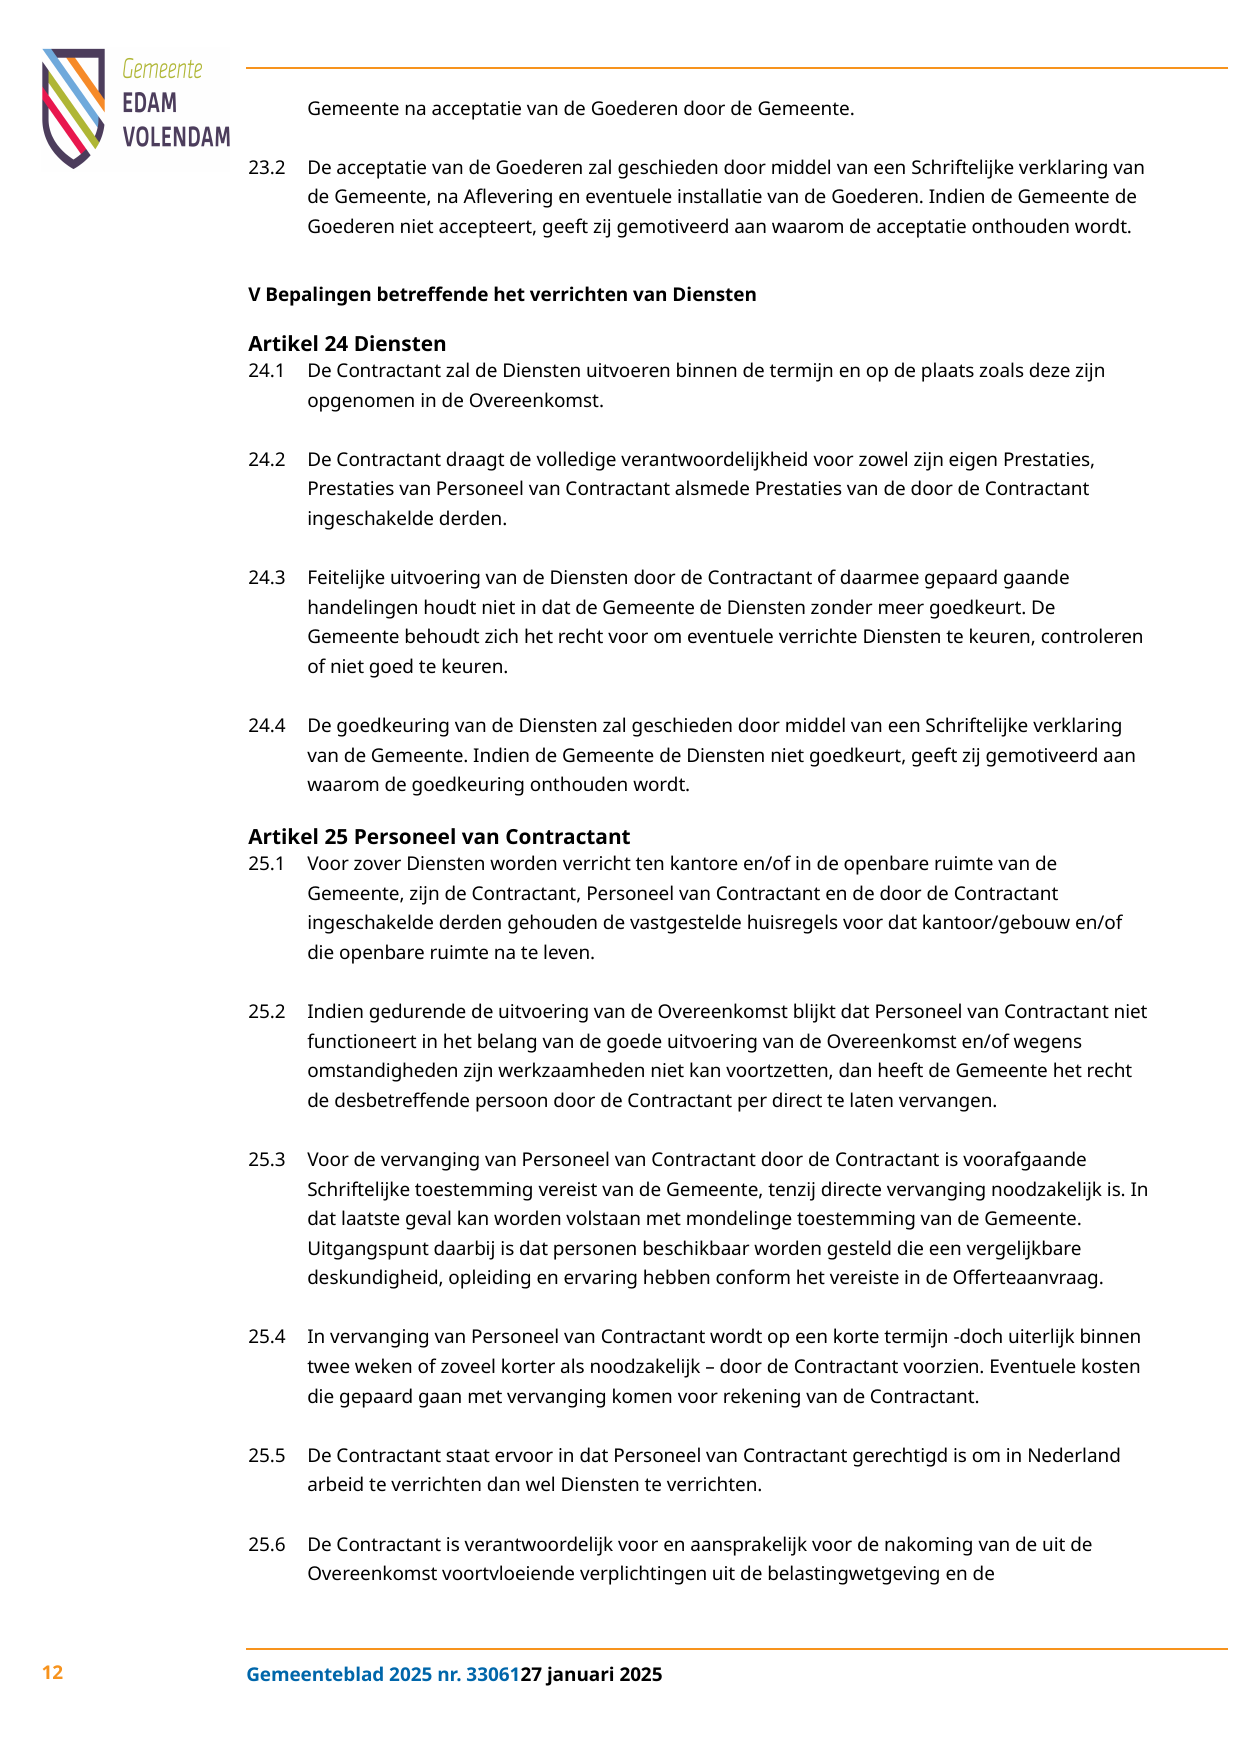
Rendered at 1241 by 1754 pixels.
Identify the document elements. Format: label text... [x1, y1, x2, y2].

list De Contractant staat ervoor in dat Personeel van Contractant gerechtigd is om in Nederland arbeid te verrichten dan wel Diensten te verrichten. [248, 1442, 1152, 1497]
list De Contractant draagt de volledige verantwoordelijkheid voor zowel zijn eigen Prestaties, Prestaties van Personeel van Contractant alsmede Prestaties van de door de Contractant ingeschakelde derden. [248, 446, 1152, 531]
list De goedkeuring van de Diensten zal geschieden door middel van een Schriftelijke verklaring van de Gemeente. Indien de Gemeente de Diensten niet goedkeurt, geeft zij gemotiveerd aan waarom de goedkeuring onthouden wordt. [248, 712, 1152, 797]
list Voor zover Diensten worden verricht ten kantore en/of in de openbare ruimte van de Gemeente, zijn de Contractant, Personeel van Contractant en de door de Contractant ingeschakelde derden gehouden de vastgestelde huisregels voor dat kantoor/gebouw en/of die openbare ruimte na te leven. [248, 850, 1152, 965]
list Voor de vervanging van Personeel van Contractant door de Contractant is voorafgaande Schriftelijke toestemming vereist van de Gemeente, tenzij directe vervanging noodzakelijk is. In dat laatste geval kan worden volstaan met mondelinge toestemming van de Gemeente. Uitgangspunt daarbij is dat personen beschikbaar worden gesteld die een vergelijkbare deskundigheid, opleiding en ervaring hebben conform het vereiste in de Offerteaanvraag. [248, 1146, 1152, 1290]
list Gemeente na acceptatie van de Goederen door de Gemeente. [248, 95, 1152, 121]
list De Contractant zal de Diensten uitvoeren binnen de termijn en op de plaats zoals deze zijn opgenomen in de Overeenkomst. [248, 357, 1152, 413]
list De Contractant is verantwoordelijk voor en aansprakelijk voor de nakoming van de uit de Overeenkomst voortvloeiende verplichtingen uit de belastingwetgeving en de [248, 1531, 1152, 1586]
text Artikel 24 Diensten [248, 329, 1152, 357]
list Indien gedurende de uitvoering van de Overeenkomst blijkt dat Personeel van Contractant niet functioneert in het belang van de goede uitvoering van de Overeenkomst en/of wegens omstandigheden zijn werkzaamheden niet kan voortzetten, dan heeft de Gemeente het recht de desbetreffende persoon door de Contractant per direct te laten vervangen. [248, 998, 1152, 1113]
text V Bepalingen betreffende het verrichten van Diensten [248, 279, 1152, 308]
list Feitelijke uitvoering van de Diensten door de Contractant of daarmee gepaard gaande handelingen houdt niet in dat de Gemeente de Diensten zonder meer goedkeurt. De Gemeente behoudt zich het recht voor om eventuele verrichte Diensten te keuren, controleren of niet goed te keuren. [248, 564, 1152, 679]
list De acceptatie van de Goederen zal geschieden door middel van een Schriftelijke verklaring van de Gemeente, na Aflevering en eventuele installatie van de Goederen. Indien de Gemeente de Goederen niet accepteert, geeft zij gemotiveerd aan waarom de acceptatie onthouden wordt. [248, 154, 1152, 239]
list In vervanging van Personeel van Contractant wordt op een korte termijn -doch uiterlijk binnen twee weken of zoveel korter als noodzakelijk – door de Contractant voorzien. Eventuele kosten die gepaard gaan met vervanging komen voor rekening van de Contractant. [248, 1324, 1152, 1408]
picture [41, 47, 231, 172]
text Artikel 25 Personeel van Contractant [248, 822, 1152, 850]
